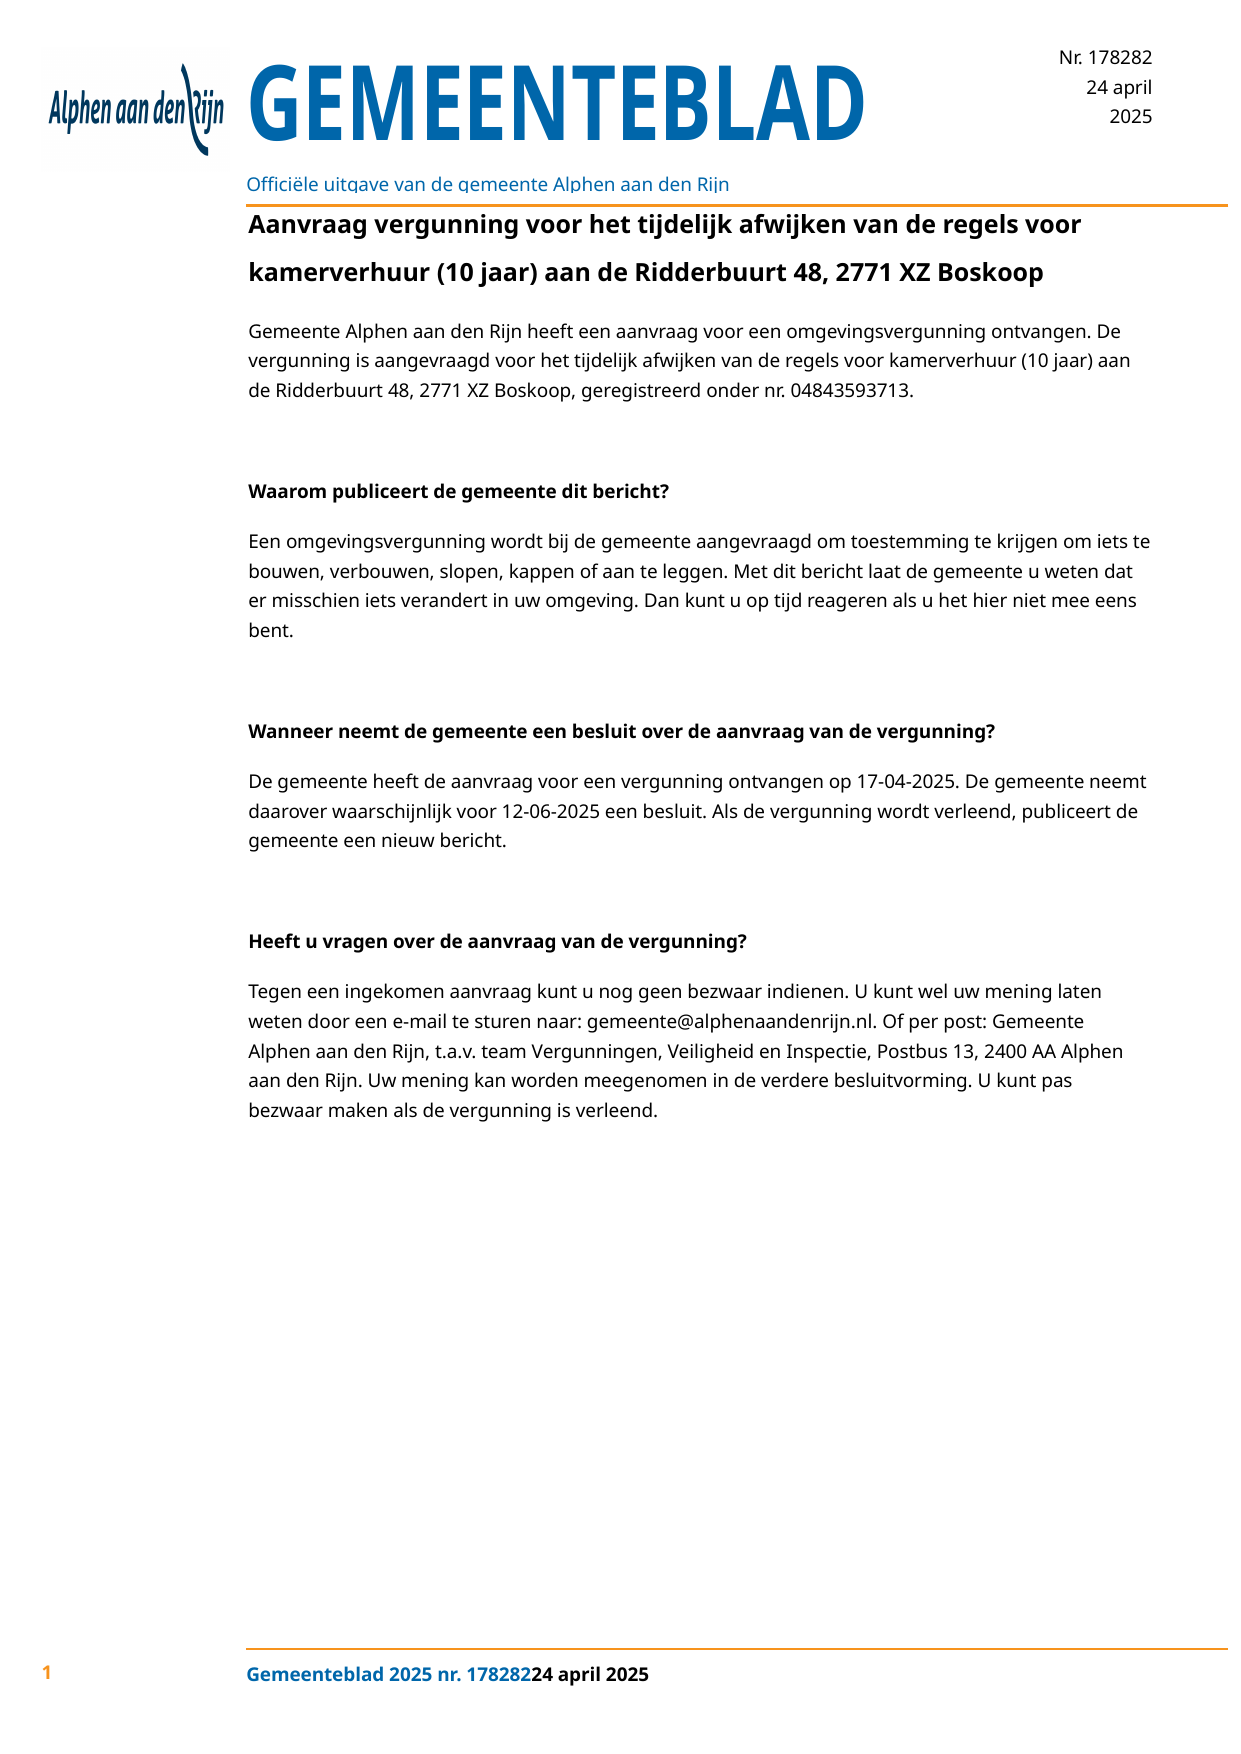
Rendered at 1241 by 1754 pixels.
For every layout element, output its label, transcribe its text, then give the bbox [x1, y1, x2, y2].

text De gemeente heeft de aanvraag voor een vergunning ontvangen op 17-04-2025. De gemeente neemt daarover waarschijnlijk voor 12-06-2025 een besluit. Als de vergunning wordt verleend, publiceert de gemeente een nieuw bericht. [248, 768, 1152, 853]
picture [41, 47, 231, 172]
text Een omgevingsvergunning wordt bij de gemeente aangevraagd om toestemming te krijgen om iets te bouwen, verbouwen, slopen, kappen of aan te leggen. Met dit bericht laat de gemeente u weten dat er misschien iets verandert in uw omgeving. Dan kunt u op tijd reageren als u het hier niet mee eens bent. [248, 528, 1152, 643]
text Waarom publiceert de gemeente dit bericht? [248, 478, 1152, 504]
text Gemeente Alphen aan den Rijn heeft een aanvraag voor een omgevingsvergunning ontvangen. De vergunning is aangevraagd voor het tijdelijk afwijken van de regels voor kamerverhuur (10 jaar) aan de Ridderbuurt 48, 2771 XZ Boskoop, geregistreerd onder nr. 04843593713. [248, 318, 1152, 403]
text Aanvraag vergunning voor het tijdelijk afwijken van de regels voor kamerverhuur (10 jaar) aan de Ridderbuurt 48, 2771 XZ Boskoop [248, 207, 1152, 288]
text Tegen een ingekomen aanvraag kunt u nog geen bezwaar indienen. U kunt wel uw mening laten weten door een e-mail te sturen naar: gemeente@alphenaandenrijn.nl. Of per post: Gemeente Alphen aan den Rijn, t.a.v. team Vergunningen, Veiligheid en Inspectie, Postbus 13, 2400 AA Alphen aan den Rijn. Uw mening kan worden meegenomen in de verdere besluitvorming. U kunt pas bezwaar maken als de vergunning is verleend. [248, 979, 1152, 1123]
text Heeft u vragen over de aanvraag van de vergunning? [248, 928, 1152, 954]
text Wanneer neemt de gemeente een besluit over de aanvraag van de vergunning? [248, 718, 1152, 744]
